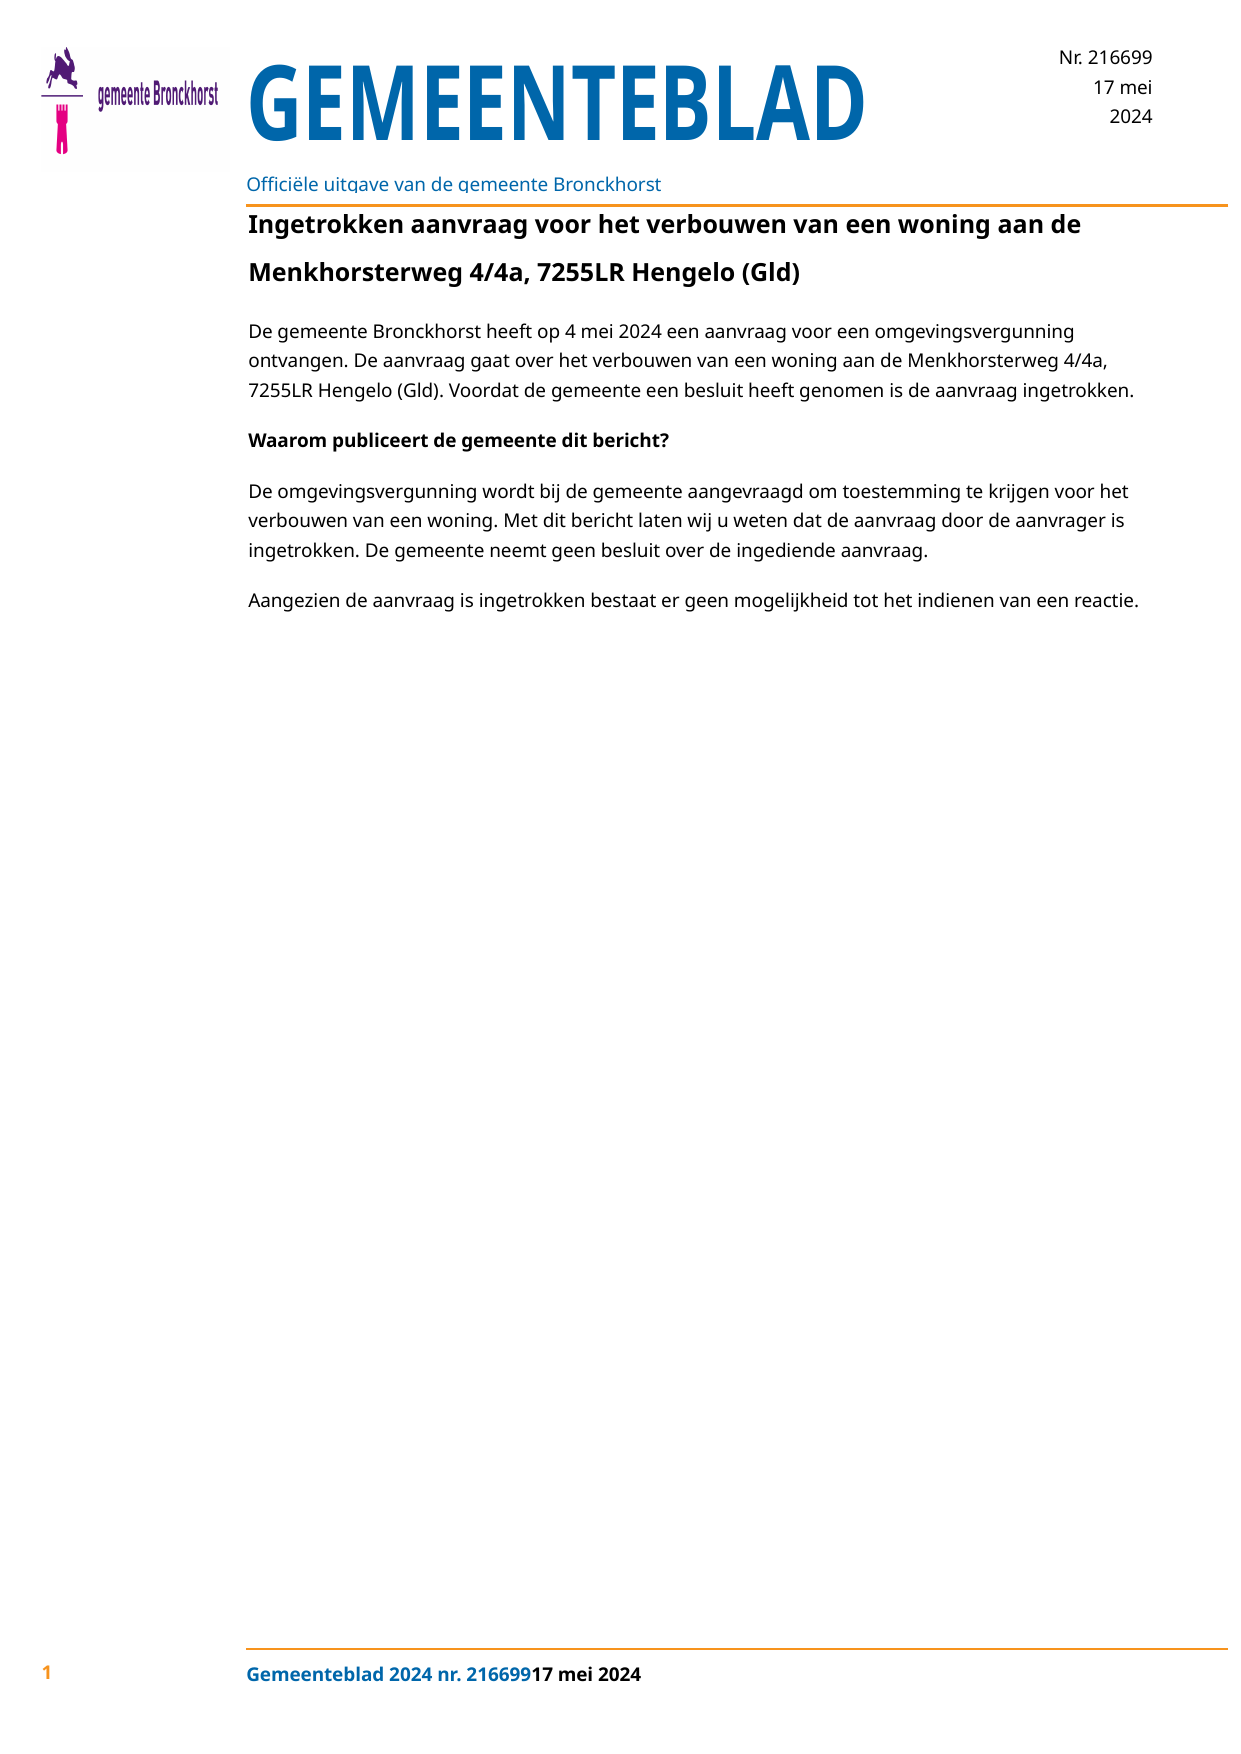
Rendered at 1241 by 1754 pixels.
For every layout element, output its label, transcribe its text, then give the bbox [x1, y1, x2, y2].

picture [41, 47, 231, 172]
text De omgevingsvergunning wordt bij de gemeente aangevraagd om toestemming te krijgen voor het verbouwen van een woning. Met dit bericht laten wij u weten dat de aanvraag door de aanvrager is ingetrokken. De gemeente neemt geen besluit over de ingediende aanvraag. [248, 478, 1152, 563]
text Aangezien de aanvraag is ingetrokken bestaat er geen mogelijkheid tot het indienen van een reactie. [248, 587, 1152, 613]
text Waarom publiceert de gemeente dit bericht? [248, 427, 1152, 453]
text De gemeente Bronckhorst heeft op 4 mei 2024 een aanvraag voor een omgevingsvergunning ontvangen. De aanvraag gaat over het verbouwen van een woning aan de Menkhorsterweg 4/4a, 7255LR Hengelo (Gld). Voordat de gemeente een besluit heeft genomen is de aanvraag ingetrokken. [248, 318, 1152, 403]
text Ingetrokken aanvraag voor het verbouwen van een woning aan de Menkhorsterweg 4/4a, 7255LR Hengelo (Gld) [248, 207, 1152, 288]
